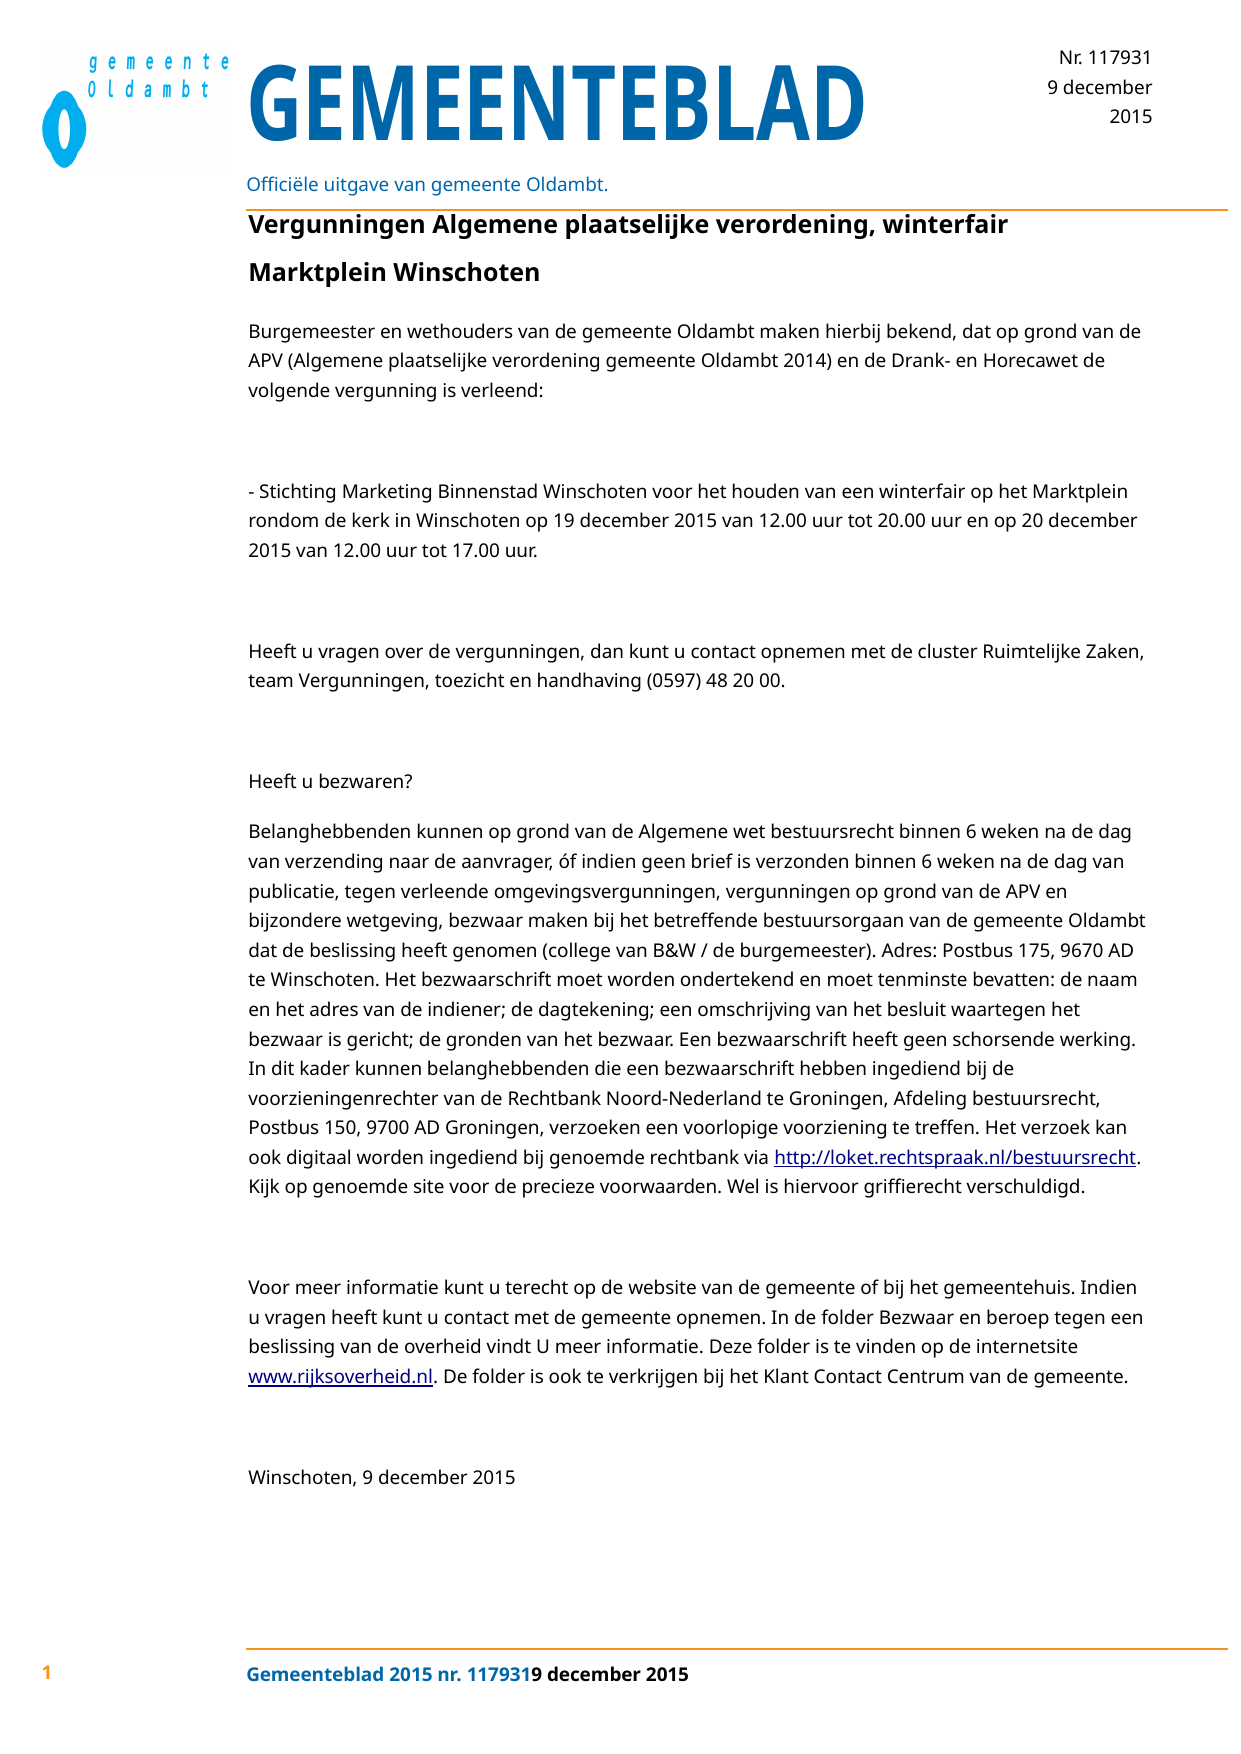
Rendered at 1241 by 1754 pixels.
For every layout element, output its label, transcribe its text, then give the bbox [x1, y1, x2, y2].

text Heeft u vragen over de vergunningen, dan kunt u contact opnemen met de cluster Ruimtelijke Zaken, team Vergunningen, toezicht en handhaving (0597) 48 20 00. [248, 638, 1152, 693]
picture [41, 47, 231, 172]
text Winschoten, 9 december 2015 [248, 1464, 1152, 1490]
text Voor meer informatie kunt u terecht op de website van de gemeente of bij het gemeentehuis. Indien u vragen heeft kunt u contact met de gemeente opnemen. In de folder Bezwaar en beroep tegen een beslissing van de overheid vindt U meer informatie. Deze folder is te vinden op de internetsite www.rijksoverheid.nl. De folder is ook te verkrijgen bij het Klant Contact Centrum van de gemeente. [248, 1274, 1152, 1389]
text - Stichting Marketing Binnenstad Winschoten voor het houden van een winterfair op het Marktplein rondom de kerk in Winschoten op 19 december 2015 van 12.00 uur tot 20.00 uur en op 20 december 2015 van 12.00 uur tot 17.00 uur. [248, 478, 1152, 563]
text Vergunningen Algemene plaatselijke verordening, winterfair Marktplein Winschoten [248, 211, 1152, 288]
text Burgemeester en wethouders van de gemeente Oldambt maken hierbij bekend, dat op grond van de APV (Algemene plaatselijke verordening gemeente Oldambt 2014) en de Drank- en Horecawet de volgende vergunning is verleend: [248, 318, 1152, 403]
text Heeft u bezwaren? [248, 768, 1152, 794]
text Belanghebbenden kunnen op grond van de Algemene wet bestuursrecht binnen 6 weken na de dag van verzending naar de aanvrager, óf indien geen brief is verzonden binnen 6 weken na de dag van publicatie, tegen verleende omgevingsvergunningen, vergunningen op grond van de APV en bijzondere wetgeving, bezwaar maken bij het betreffende bestuursorgaan van de gemeente Oldambt dat de beslissing heeft genomen (college van B&W / de burgemeester). Adres: Postbus 175, 9670 AD te Winschoten. Het bezwaarschrift moet worden ondertekend en moet tenminste bevatten: de naam en het adres van de indiener; de dagtekening; een omschrijving van het besluit waartegen het bezwaar is gericht; de gronden van het bezwaar. Een bezwaarschrift heeft geen schorsende werking. In dit kader kunnen belanghebbenden die een bezwaarschrift hebben ingediend bij de voorzieningenrechter van de Rechtbank Noord-Nederland te Groningen, Afdeling bestuursrecht, Postbus 150, 9700 AD Groningen, verzoeken een voorlopige voorziening te treffen. Het verzoek kan ook digitaal worden ingediend bij genoemde rechtbank via http://loket.rechtspraak.nl/bestuursrecht. Kijk op genoemde site voor de precieze voorwaarden. Wel is hiervoor griffierecht verschuldigd. [248, 819, 1152, 1199]
